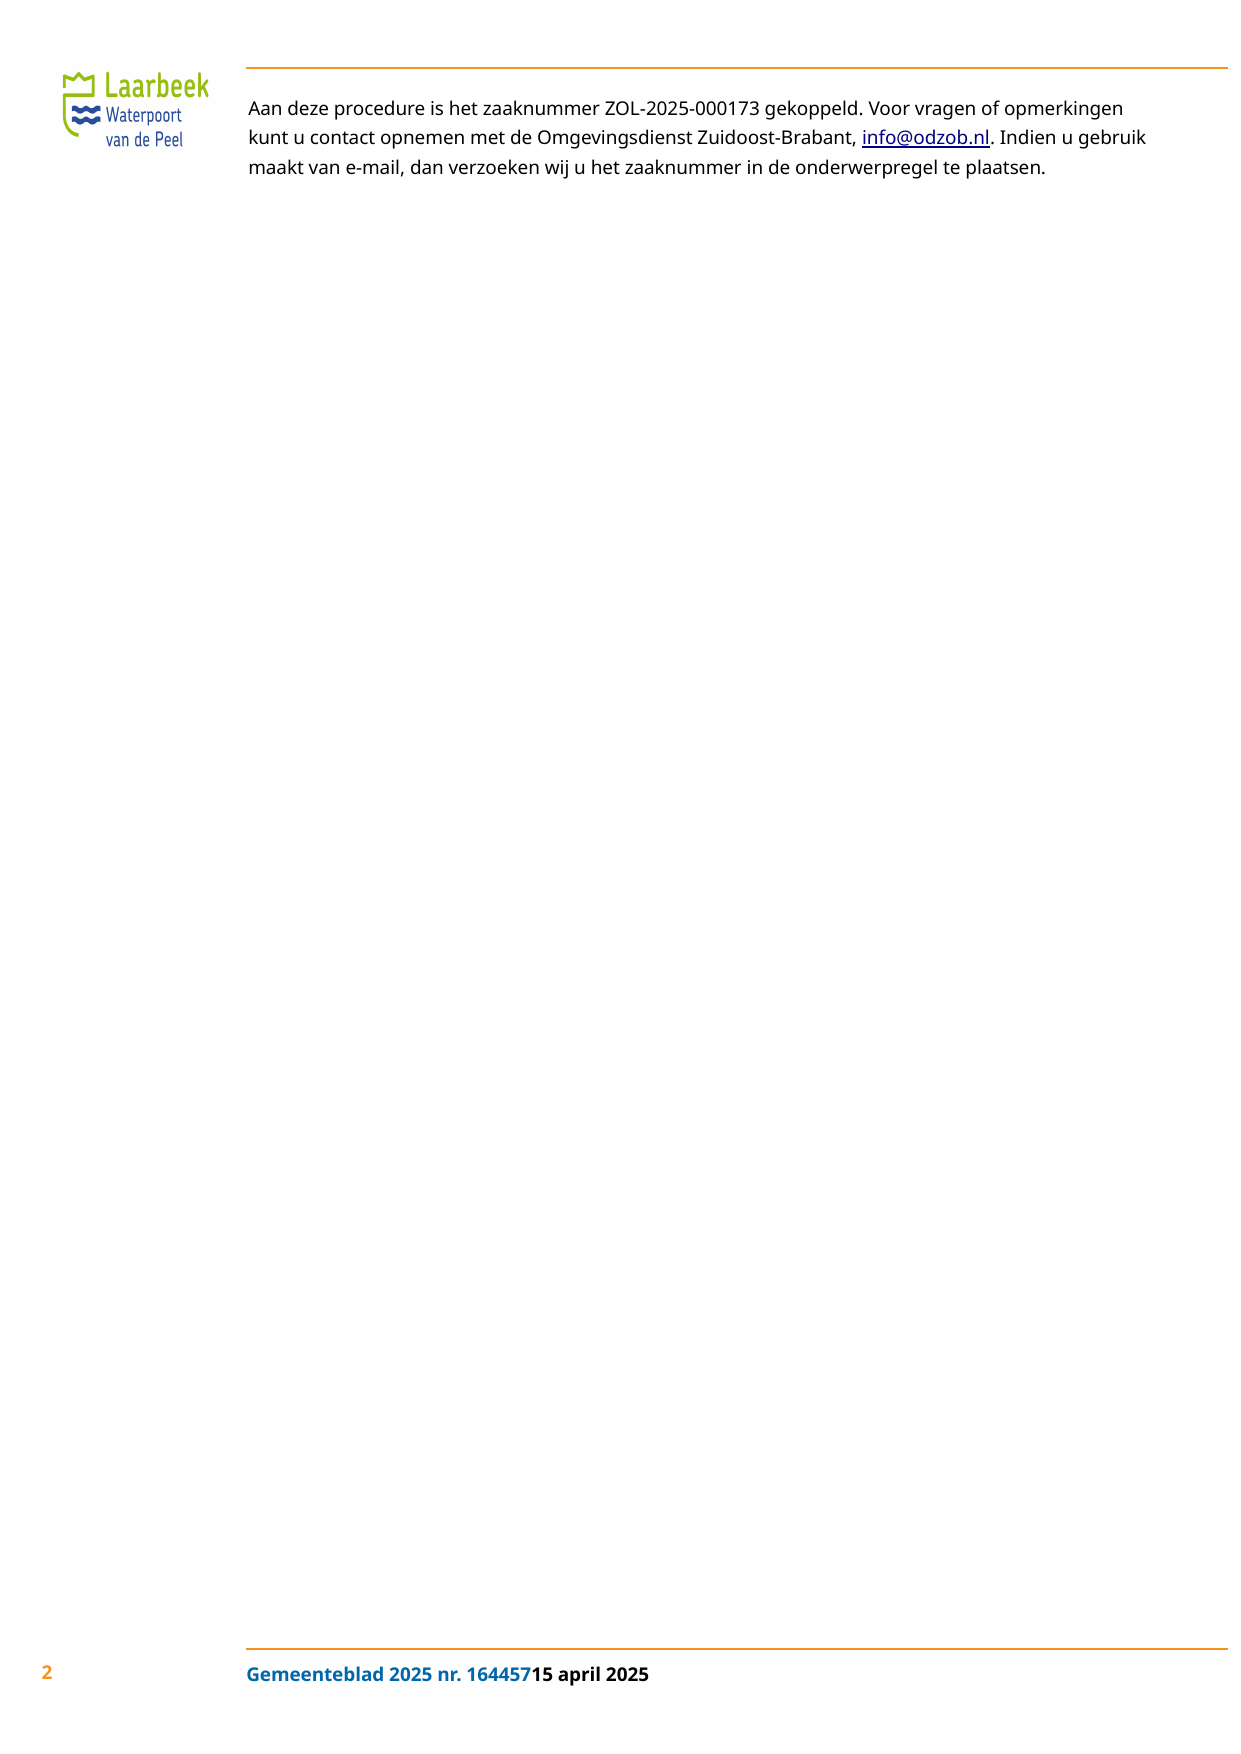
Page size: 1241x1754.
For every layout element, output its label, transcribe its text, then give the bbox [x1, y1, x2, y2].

text Aan deze procedure is het zaaknummer ZOL-2025-000173 gekoppeld. Voor vragen of opmerkingen kunt u contact opnemen met de Omgevingsdienst Zuidoost-Brabant, info@odzob.nl. Indien u gebruik maakt van e-mail, dan verzoeken wij u het zaaknummer in de onderwerpregel te plaatsen. [248, 95, 1152, 180]
picture [41, 47, 231, 172]
